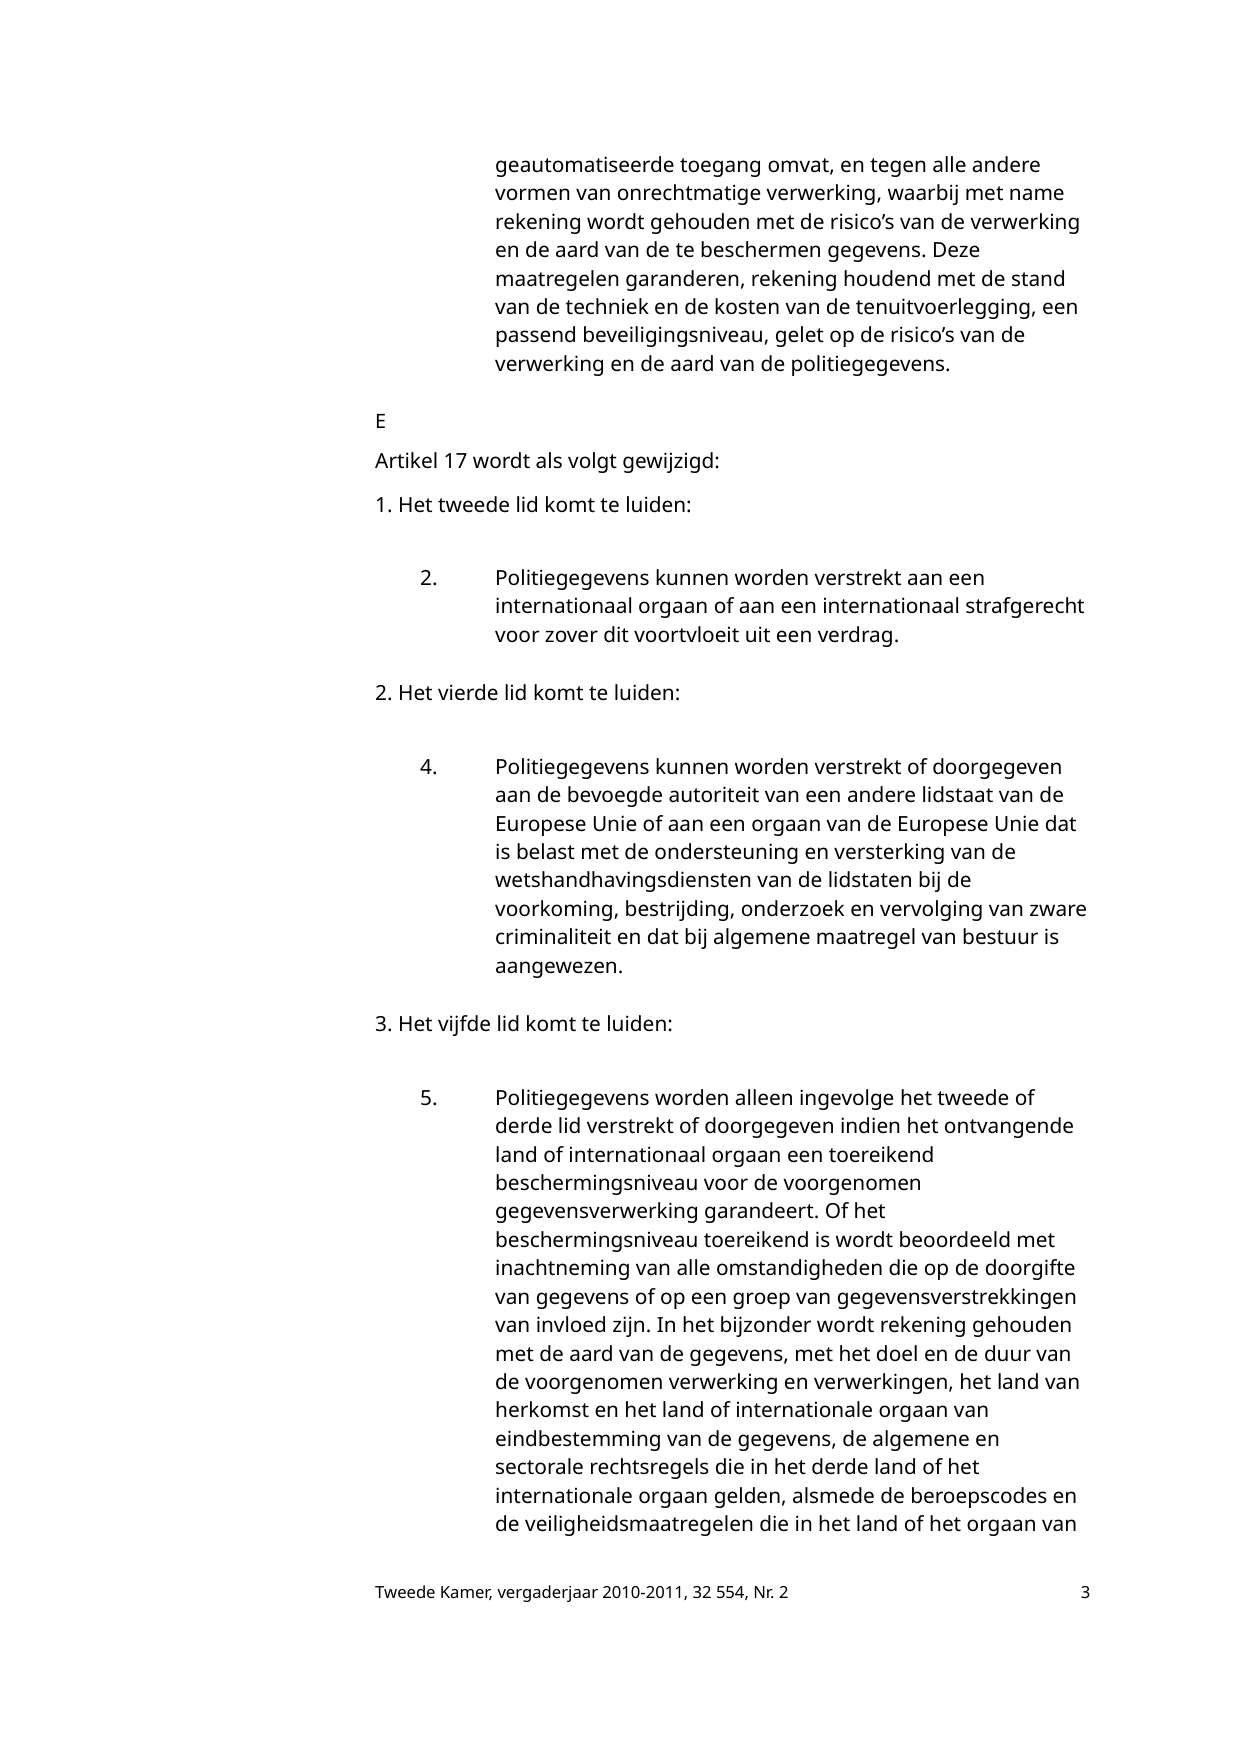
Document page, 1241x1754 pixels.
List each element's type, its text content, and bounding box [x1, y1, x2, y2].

text E [375, 407, 1090, 434]
text 1. Het tweede lid komt te luiden: [375, 490, 1090, 518]
list Politiegegevens worden alleen ingevolge het tweede of derde lid verstrekt of doorgegeven indien het ontvangende land of internationaal orgaan een toereikend beschermingsniveau voor de voorgenomen gegevensverwerking garandeert. Of het beschermingsniveau toereikend is wordt beoordeeld met inachtneming van alle omstandigheden die op de doorgifte van gegevens of op een groep van gegevensverstrekkingen van invloed zijn. In het bijzonder wordt rekening gehouden met de aard van de gegevens, met het doel en de duur van de voorgenomen verwerking en verwerkingen, het land van herkomst en het land of internationale orgaan van eindbestemming van de gegevens, de algemene en sectorale rechtsregels die in het derde land of het internationale orgaan gelden, alsmede de beroepscodes en de veiligheidsmaatregelen die in het land of het orgaan van [420, 1083, 1090, 1538]
text Artikel 17 wordt als volgt gewijzigd: [375, 446, 1090, 475]
list Politiegegevens kunnen worden verstrekt of doorgegeven aan de bevoegde autoriteit van een andere lidstaat van de Europese Unie of aan een orgaan van de Europese Unie dat is belast met de ondersteuning en versterking van de wetshandhavingsdiensten van de lidstaten bij de voorkoming, bestrijding, onderzoek en vervolging van zware criminaliteit en dat bij algemene maatregel van bestuur is aangewezen. [420, 752, 1090, 979]
list geautomatiseerde toegang omvat, en tegen alle andere vormen van onrechtmatige verwerking, waarbij met name rekening wordt gehouden met de risico’s van de verwerking en de aard van de te beschermen gegevens. Deze maatregelen garanderen, rekening houdend met de stand van de techniek en de kosten van de tenuitvoerlegging, een passend beveiligingsniveau, gelet op de risico’s van de verwerking en de aard van de politiegegevens. [420, 150, 1090, 377]
list Politiegegevens kunnen worden verstrekt aan een internationaal orgaan of aan een internationaal strafgerecht voor zover dit voortvloeit uit een verdrag. [420, 563, 1090, 648]
text 3. Het vijfde lid komt te luiden: [375, 1009, 1090, 1038]
text 2. Het vierde lid komt te luiden: [375, 678, 1090, 707]
